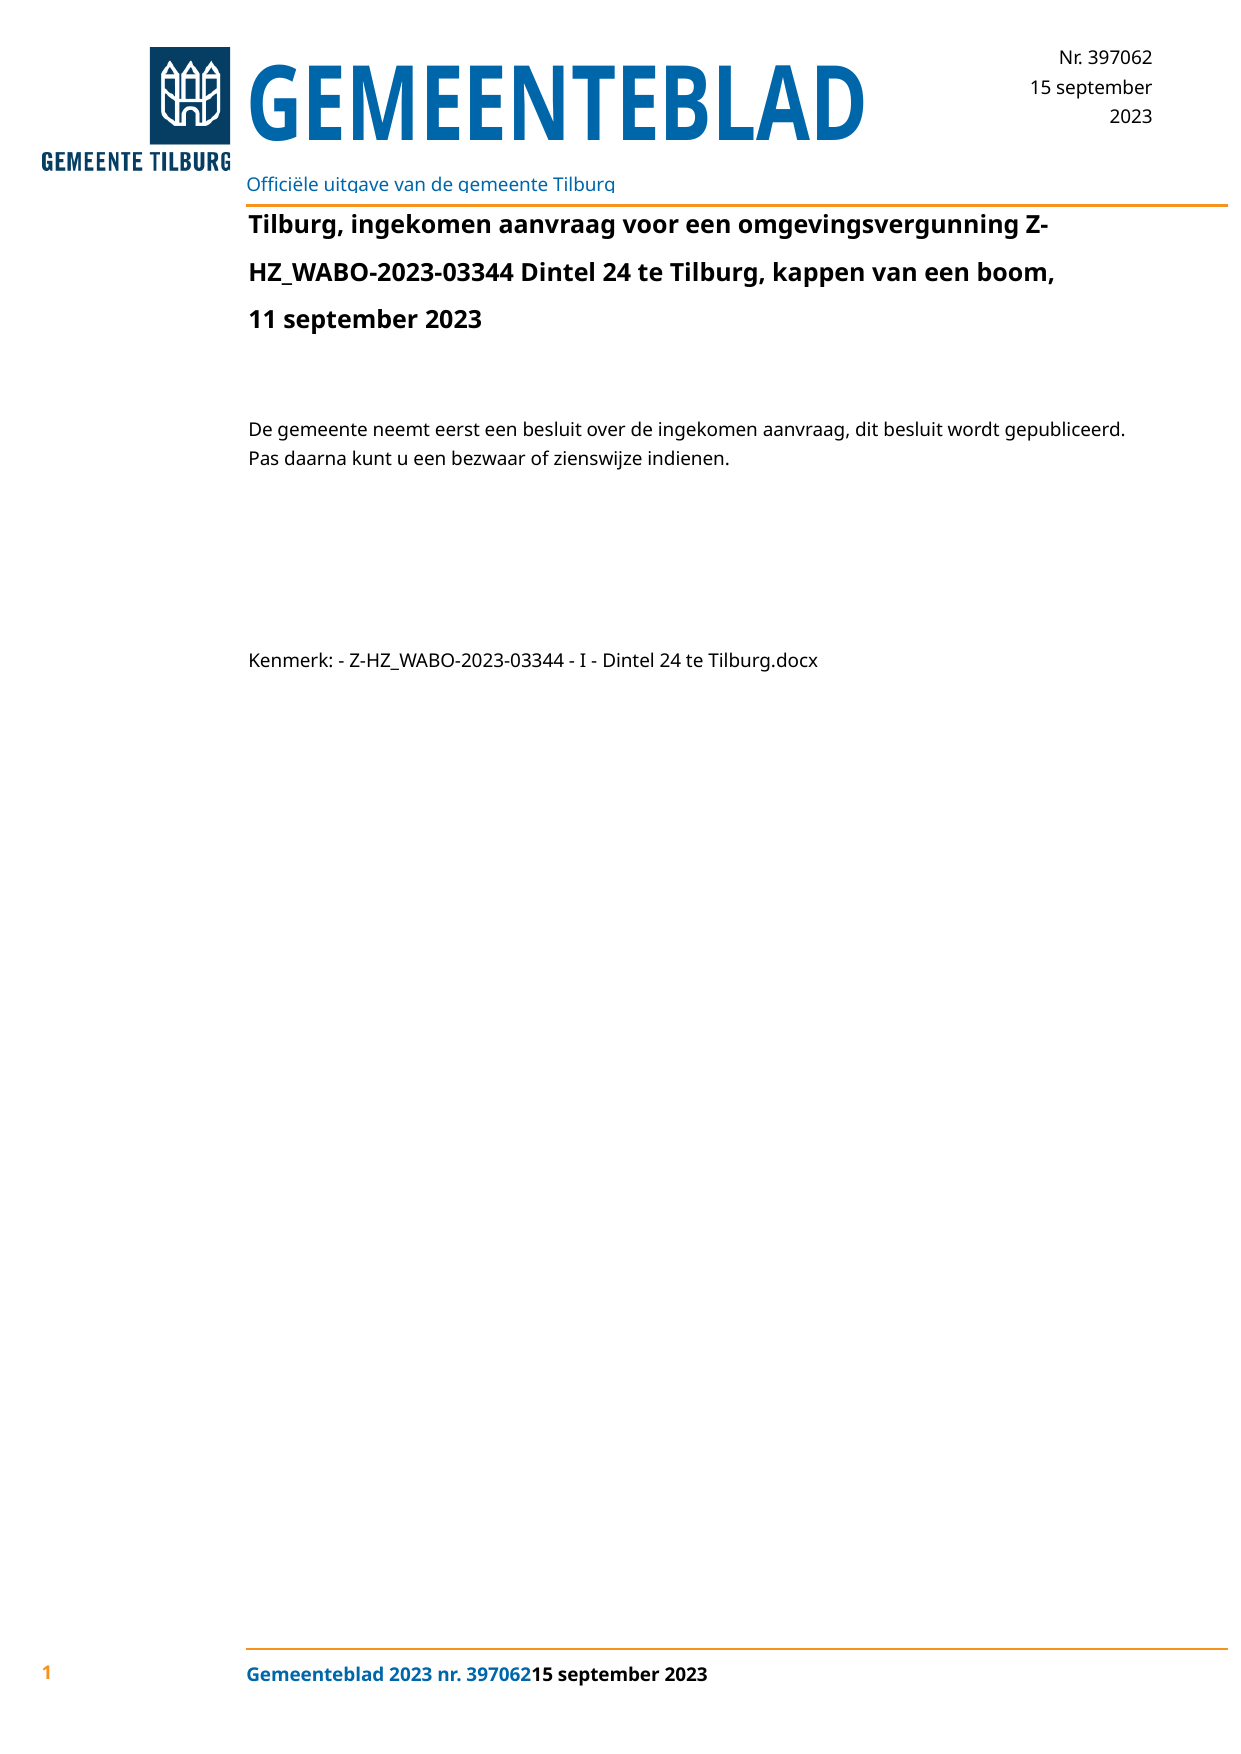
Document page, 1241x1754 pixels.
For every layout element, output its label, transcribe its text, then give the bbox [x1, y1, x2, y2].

text Tilburg, ingekomen aanvraag voor een omgevingsvergunning Z-HZ_WABO-2023-03344 Dintel 24 te Tilburg, kappen van een boom, 11 september 2023 [248, 207, 1152, 336]
text Kenmerk: - Z-HZ_WABO-2023-03344 - I - Dintel 24 te Tilburg.docx [248, 647, 1152, 673]
text De gemeente neemt eerst een besluit over de ingekomen aanvraag, dit besluit wordt gepubliceerd. Pas daarna kunt u een bezwaar of zienswijze indienen. [248, 416, 1152, 471]
picture [41, 47, 231, 172]
